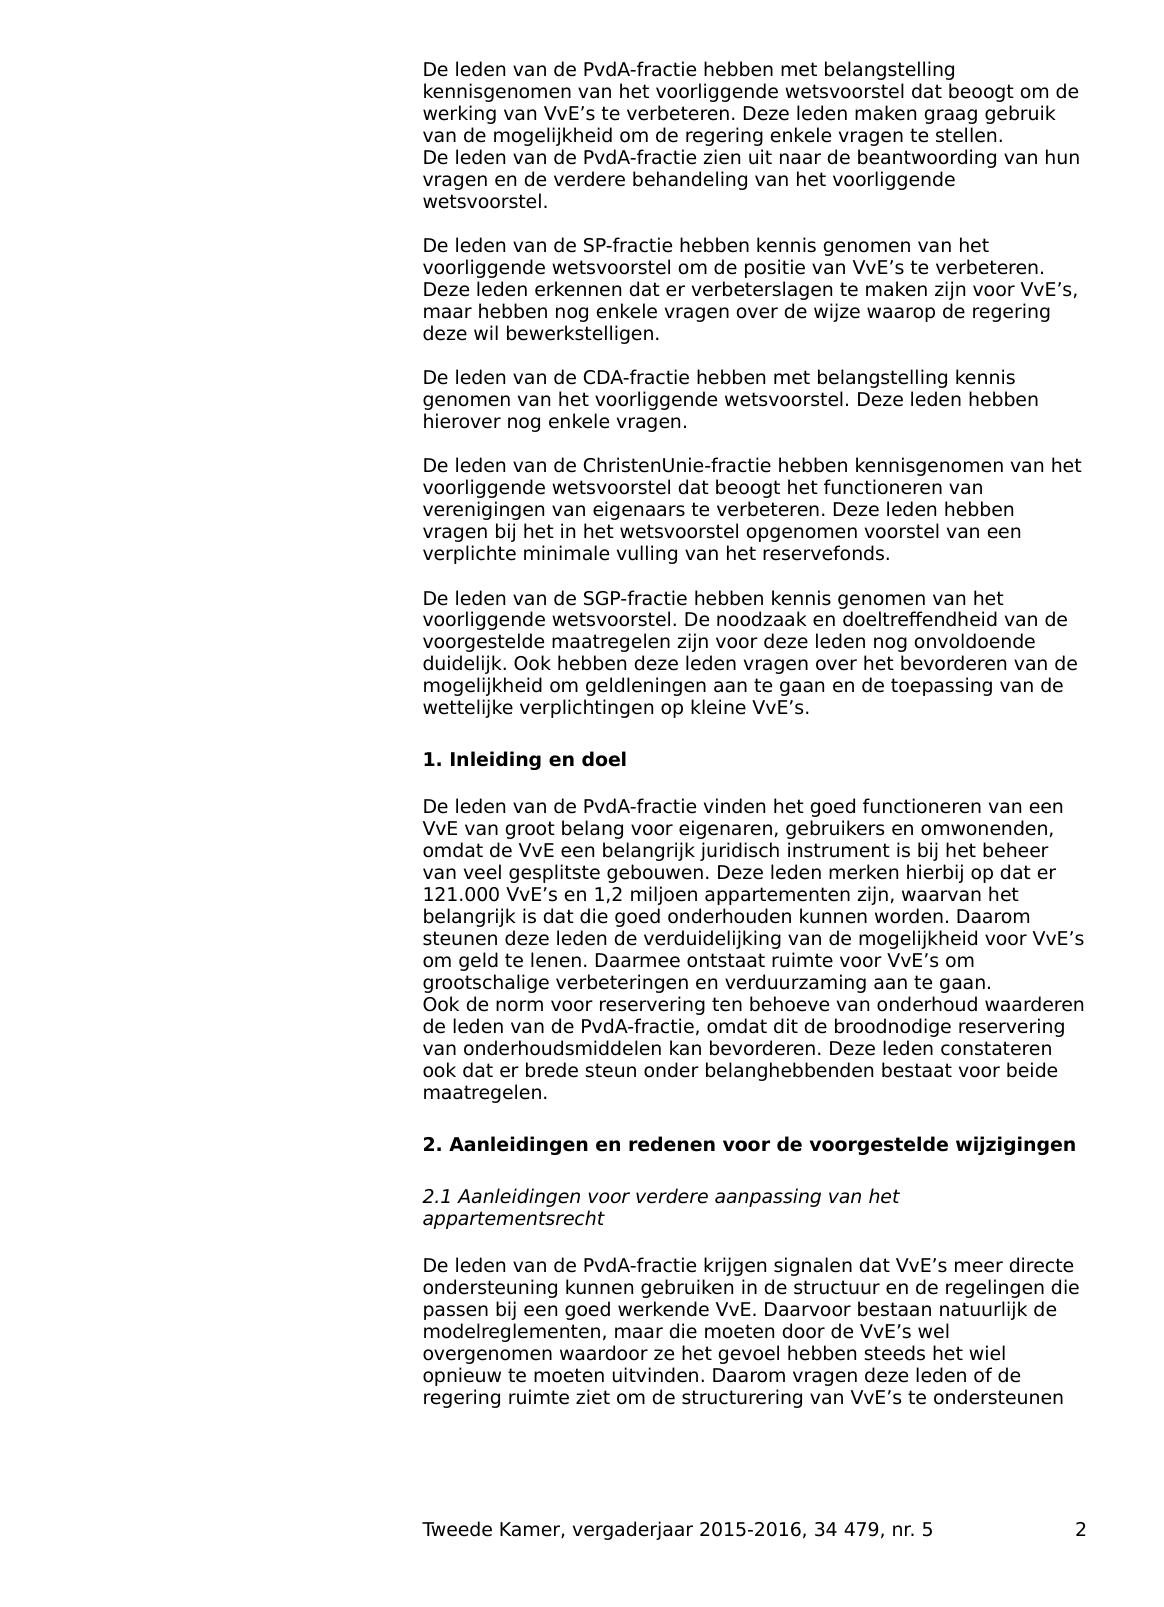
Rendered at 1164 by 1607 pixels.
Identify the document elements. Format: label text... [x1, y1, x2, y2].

text De leden van de PvdA-fractie krijgen signalen dat VvE’s meer directe ondersteuning kunnen gebruiken in de structuur en de regelingen die passen bij een goed werkende VvE. Daarvoor bestaan natuurlijk de modelreglementen, maar die moeten door de VvE’s wel overgenomen waardoor ze het gevoel hebben steeds het wiel opnieuw te moeten uitvinden. Daarom vragen deze leden of de regering ruimte ziet om de structurering van VvE’s te ondersteunen [422, 1255, 1087, 1409]
text De leden van de SGP-fractie hebben kennis genomen van het voorliggende wetsvoorstel. De noodzaak en doeltreffendheid van de voorgestelde maatregelen zijn voor deze leden nog onvoldoende duidelijk. Ook hebben deze leden vragen over het bevorderen van de mogelijkheid om geldleningen aan te gaan en de toepassing van de wettelijke verplichtingen op kleine VvE’s. [422, 587, 1087, 719]
text De leden van de PvdA-fractie hebben met belangstelling kennisgenomen van het voorliggende wetsvoorstel dat beoogt om de werking van VvE’s te verbeteren. Deze leden maken graag gebruik van de mogelijkheid om de regering enkele vragen te stellen. [422, 59, 1087, 147]
subtitle 2.1 Aanleidingen voor verdere aanpassing van het appartementsrecht [422, 1186, 1087, 1230]
text De leden van de ChristenUnie-fractie hebben kennisgenomen van het voorliggende wetsvoorstel dat beoogt het functioneren van verenigingen van eigenaars te verbeteren. Deze leden hebben vragen bij het in het wetsvoorstel opgenomen voorstel van een verplichte minimale vulling van het reservefonds. [422, 455, 1087, 565]
text De leden van de PvdA-fractie vinden het goed functioneren van een VvE van groot belang voor eigenaren, gebruikers en omwonenden, omdat de VvE een belangrijk juridisch instrument is bij het beheer van veel gesplitste gebouwen. Deze leden merken hierbij op dat er 121.000 VvE’s en 1,2 miljoen appartementen zijn, waarvan het belangrijk is dat die goed onderhouden kunnen worden. Daarom steunen deze leden de verduidelijking van de mogelijkheid voor VvE’s om geld te lenen. Daarmee ontstaat ruimte voor VvE’s om grootschalige verbeteringen en verduurzaming aan te gaan. [422, 796, 1087, 994]
text Ook de norm voor reservering ten behoeve van onderhoud waarderen de leden van de PvdA-fractie, omdat dit de broodnodige reservering van onderhoudsmiddelen kan bevorderen. Deze leden constateren ook dat er brede steun onder belanghebbenden bestaat voor beide maatregelen. [422, 994, 1087, 1104]
text De leden van de PvdA-fractie zien uit naar de beantwoording van hun vragen en de verdere behandeling van het voorliggende wetsvoorstel. [422, 147, 1087, 213]
text De leden van de SP-fractie hebben kennis genomen van het voorliggende wetsvoorstel om de positie van VvE’s te verbeteren. Deze leden erkennen dat er verbeterslagen te maken zijn voor VvE’s, maar hebben nog enkele vragen over de wijze waarop de regering deze wil bewerkstelligen. [422, 235, 1087, 345]
subtitle 2. Aanleidingen en redenen voor de voorgestelde wijzigingen [422, 1134, 1087, 1156]
subtitle 1. Inleiding en doel [422, 749, 1087, 771]
text De leden van de CDA-fractie hebben met belangstelling kennis genomen van het voorliggende wetsvoorstel. Deze leden hebben hierover nog enkele vragen. [422, 367, 1087, 433]
